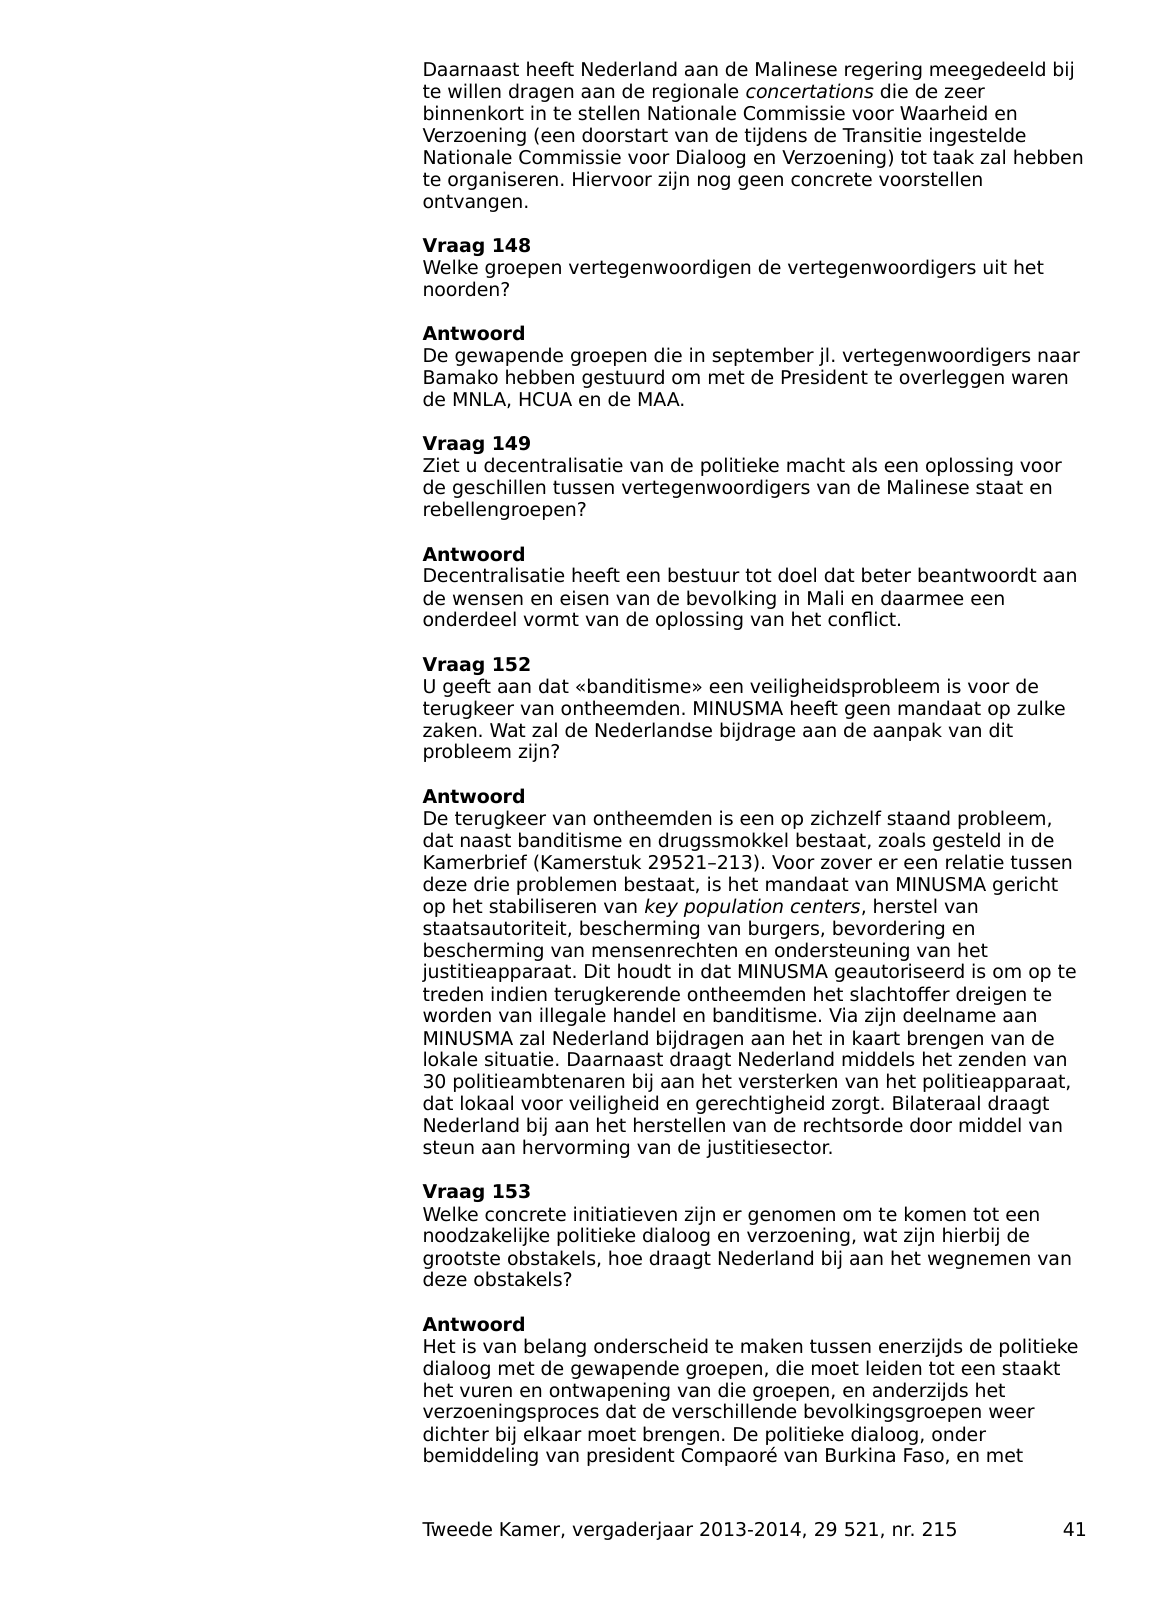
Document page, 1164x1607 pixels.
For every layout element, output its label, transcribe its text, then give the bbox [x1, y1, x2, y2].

text Welke groepen vertegenwoordigen de vertegenwoordigers uit het noorden? [422, 257, 1087, 301]
text Antwoord [422, 1313, 1087, 1336]
text Ziet u decentralisatie van de politieke macht als een oplossing voor de geschillen tussen vertegenwoordigers van de Malinese staat en rebellengroepen? [422, 455, 1087, 521]
text Het is van belang onderscheid te maken tussen enerzijds de politieke dialoog met de gewapende groepen, die moet leiden tot een staakt het vuren en ontwapening van die groepen, en anderzijds het verzoeningsproces dat de verschillende bevolkingsgroepen weer dichter bij elkaar moet brengen. De politieke dialoog, onder bemiddeling van president Compaoré van Burkina Faso, en met [422, 1336, 1087, 1467]
text U geeft aan dat «banditisme» een veiligheidsprobleem is voor de terugkeer van ontheemden. MINUSMA heeft geen mandaat op zulke zaken. Wat zal de Nederlandse bijdrage aan de aanpak van dit probleem zijn? [422, 676, 1087, 763]
text De gewapende groepen die in september jl. vertegenwoordigers naar Bamako hebben gestuurd om met de President te overleggen waren de MNLA, HCUA en de MAA. [422, 345, 1087, 411]
text Decentralisatie heeft een bestuur tot doel dat beter beantwoordt aan de wensen en eisen van de bevolking in Mali en daarmee een onderdeel vormt van de oplossing van het conflict. [422, 565, 1087, 631]
text Antwoord [422, 786, 1087, 808]
text Antwoord [422, 543, 1087, 565]
text De terugkeer van ontheemden is een op zichzelf staand probleem, dat naast banditisme en drugssmokkel bestaat, zoals gesteld in de Kamerbrief (Kamerstuk 29521–213). Voor zover er een relatie tussen deze drie problemen bestaat, is het mandaat van MINUSMA gericht op het stabiliseren van key population centers, herstel van staatsautoriteit, bescherming van burgers, bevordering en bescherming van mensenrechten en ondersteuning van het justitieapparaat. Dit houdt in dat MINUSMA geautoriseerd is om op te treden indien terugkerende ontheemden het slachtoffer dreigen te worden van illegale handel en banditisme. Via zijn deelname aan MINUSMA zal Nederland bijdragen aan het in kaart brengen van de lokale situatie. Daarnaast draagt Nederland middels het zenden van 30 politieambtenaren bij aan het versterken van het politieapparaat, dat lokaal voor veiligheid en gerechtigheid zorgt. Bilateraal draagt Nederland bij aan het herstellen van de rechtsorde door middel van steun aan hervorming van de justitiesector. [422, 808, 1087, 1159]
text Vraag 148 [422, 235, 1087, 257]
text Vraag 153 [422, 1181, 1087, 1203]
text Antwoord [422, 323, 1087, 345]
text Vraag 152 [422, 653, 1087, 676]
text Welke concrete initiatieven zijn er genomen om te komen tot een noodzakelijke politieke dialoog en verzoening, wat zijn hierbij de grootste obstakels, hoe draagt Nederland bij aan het wegnemen van deze obstakels? [422, 1203, 1087, 1291]
text Vraag 149 [422, 433, 1087, 455]
text Daarnaast heeft Nederland aan de Malinese regering meegedeeld bij te willen dragen aan de regionale concertations die de zeer binnenkort in te stellen Nationale Commissie voor Waarheid en Verzoening (een doorstart van de tijdens de Transitie ingestelde Nationale Commissie voor Dialoog en Verzoening) tot taak zal hebben te organiseren. Hiervoor zijn nog geen concrete voorstellen ontvangen. [422, 59, 1087, 213]
